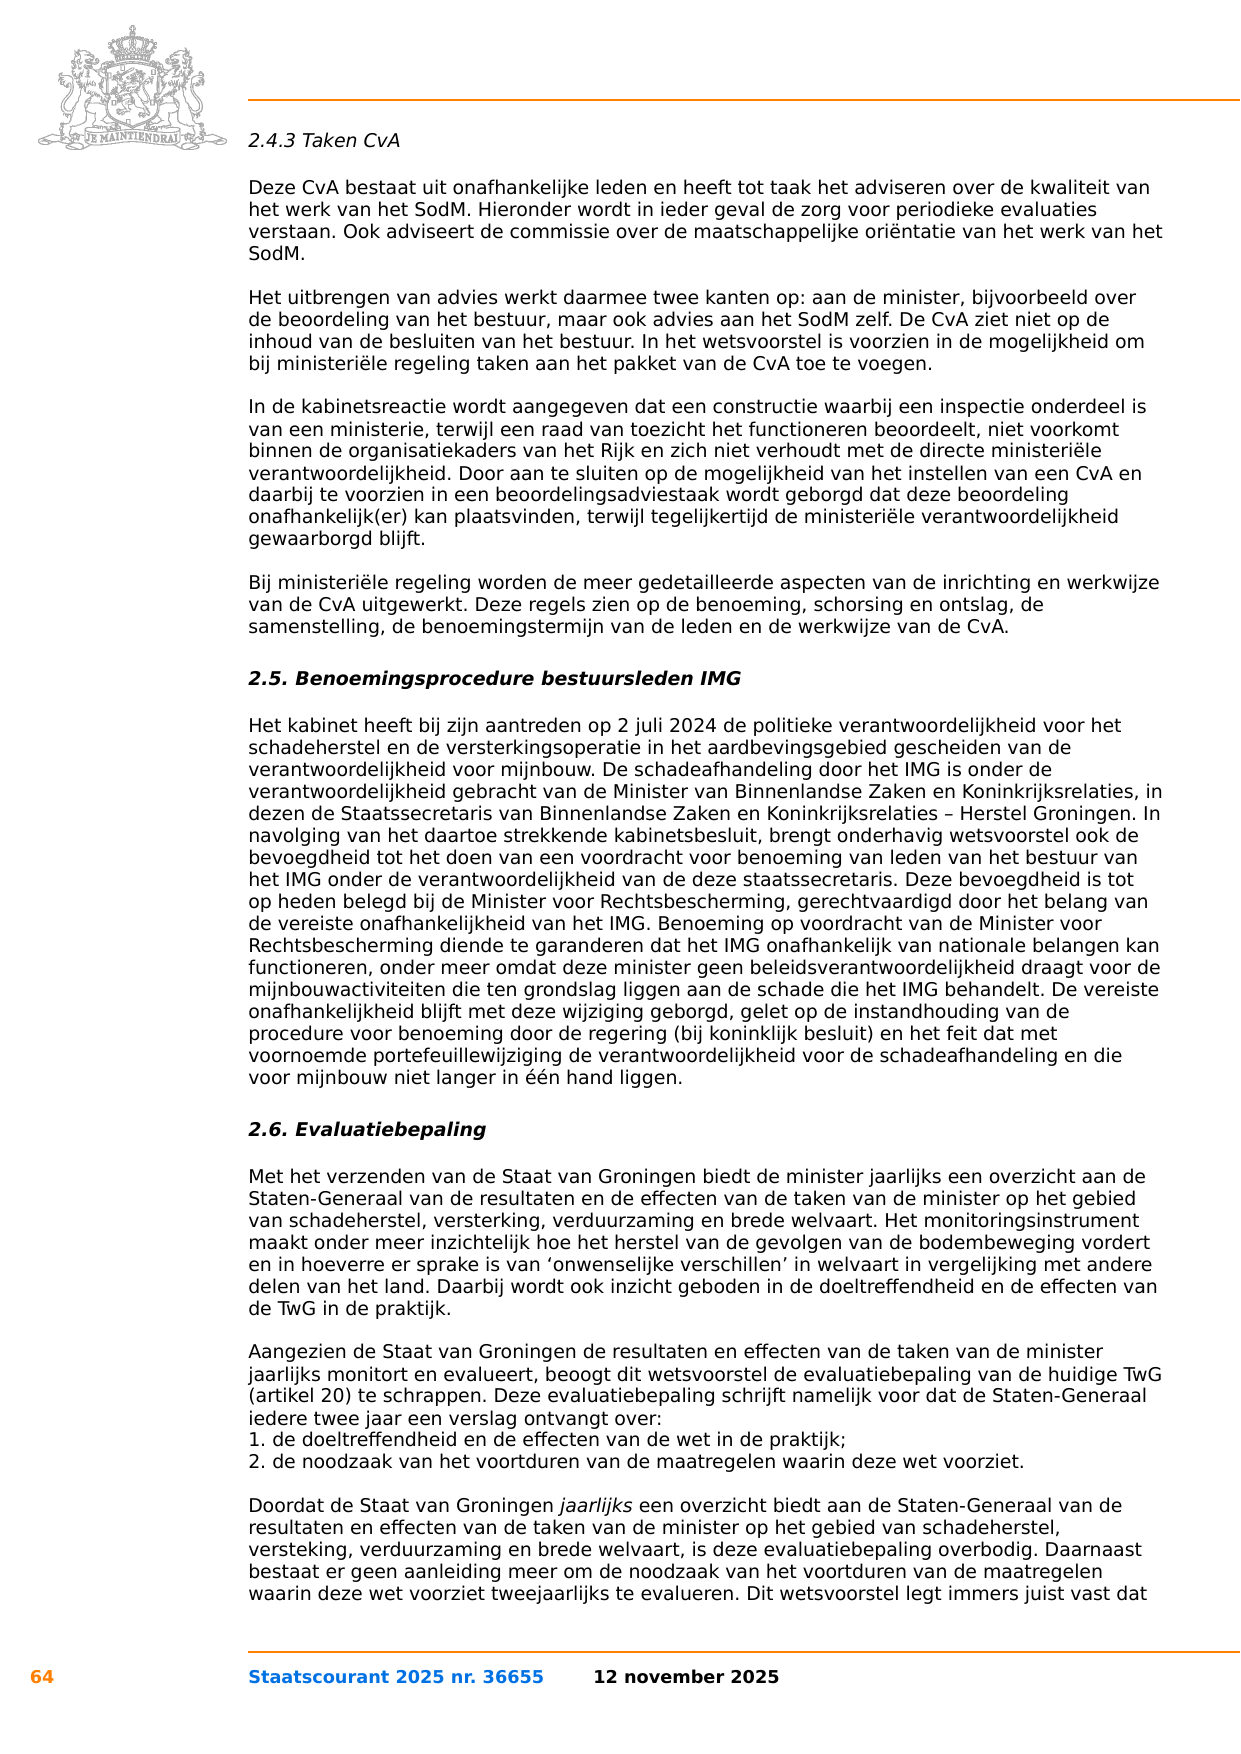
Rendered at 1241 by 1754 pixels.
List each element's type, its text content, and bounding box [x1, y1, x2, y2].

text Aangezien de Staat van Groningen de resultaten en effecten van de taken van de minister jaarlijks monitort en evalueert, beoogt dit wetsvoorstel de evaluatiebepaling van de huidige TwG (artikel 20) te schrappen. Deze evaluatiebepaling schrijft namelijk voor dat de Staten-Generaal iedere twee jaar een verslag ontvangt over: [248, 1341, 1163, 1429]
text Met het verzenden van de Staat van Groningen biedt de minister jaarlijks een overzicht aan de Staten-Generaal van de resultaten en de effecten van de taken van de minister op het gebied van schadeherstel, versterking, verduurzaming en brede welvaart. Het monitoringsinstrument maakt onder meer inzichtelijk hoe het herstel van de gevolgen van de bodembeweging vordert en in hoeverre er sprake is van ‘onwenselijke verschillen’ in welvaart in vergelijking met andere delen van het land. Daarbij wordt ook inzicht geboden in de doeltreffendheid en de effecten van de TwG in de praktijk. [248, 1166, 1163, 1319]
text In de kabinetsreactie wordt aangegeven dat een constructie waarbij een inspectie onderdeel is van een ministerie, terwijl een raad van toezicht het functioneren beoordeelt, niet voorkomt binnen de organisatiekaders van het Rijk en zich niet verhoudt met de directe ministeriële verantwoordelijkheid. Door aan te sluiten op de mogelijkheid van het instellen van een CvA en daarbij te voorzien in een beoordelingsadviestaak wordt geborgd dat deze beoordeling onafhankelijk(er) kan plaatsvinden, terwijl tegelijkertijd de ministeriële verantwoordelijkheid gewaarborgd blijft. [248, 396, 1163, 550]
text Doordat de Staat van Groningen jaarlijks een overzicht biedt aan de Staten-Generaal van de resultaten en effecten van de taken van de minister op het gebied van schadeherstel, versteking, verduurzaming en brede welvaart, is deze evaluatiebepaling overbodig. Daarnaast bestaat er geen aanleiding meer om de noodzaak van het voortduren van de maatregelen waarin deze wet voorziet tweejaarlijks te evalueren. Dit wetsvoorstel legt immers juist vast dat [248, 1495, 1163, 1605]
subtitle 2.5. Benoemingsprocedure bestuursleden IMG [248, 668, 1163, 690]
subtitle 2.4.3 Taken CvA [248, 130, 1163, 152]
subtitle 2.6. Evaluatiebepaling [248, 1119, 1163, 1141]
text 1. de doeltreffendheid en de effecten van de wet in de praktijk; [248, 1429, 1163, 1451]
text Het uitbrengen van advies werkt daarmee twee kanten op: aan de minister, bijvoorbeeld over de beoordeling van het bestuur, maar ook advies aan het SodM zelf. De CvA ziet niet op de inhoud van de besluiten van het bestuur. In het wetsvoorstel is voorzien in de mogelijkheid om bij ministeriële regeling taken aan het pakket van de CvA toe te voegen. [248, 287, 1163, 374]
text Bij ministeriële regeling worden de meer gedetailleerde aspecten van de inrichting en werkwijze van de CvA uitgewerkt. Deze regels zien op de benoeming, schorsing en ontslag, de samenstelling, de benoemingstermijn van de leden en de werkwijze van de CvA. [248, 572, 1163, 638]
picture [38, 25, 227, 150]
text Het kabinet heeft bij zijn aantreden op 2 juli 2024 de politieke verantwoordelijkheid voor het schadeherstel en de versterkingsoperatie in het aardbevingsgebied gescheiden van de verantwoordelijkheid voor mijnbouw. De schadeafhandeling door het IMG is onder de verantwoordelijkheid gebracht van de Minister van Binnenlandse Zaken en Koninkrijksrelaties, in dezen de Staatssecretaris van Binnenlandse Zaken en Koninkrijksrelaties – Herstel Groningen. In navolging van het daartoe strekkende kabinetsbesluit, brengt onderhavig wetsvoorstel ook de bevoegdheid tot het doen van een voordracht voor benoeming van leden van het bestuur van het IMG onder de verantwoordelijkheid van de deze staatssecretaris. Deze bevoegdheid is tot op heden belegd bij de Minister voor Rechtsbescherming, gerechtvaardigd door het belang van de vereiste onafhankelijkheid van het IMG. Benoeming op voordracht van de Minister voor Rechtsbescherming diende te garanderen dat het IMG onafhankelijk van nationale belangen kan functioneren, onder meer omdat deze minister geen beleidsverantwoordelijkheid draagt voor de mijnbouwactiviteiten die ten grondslag liggen aan de schade die het IMG behandelt. De vereiste onafhankelijkheid blijft met deze wijziging geborgd, gelet op de instandhouding van de procedure voor benoeming door de regering (bij koninklijk besluit) en het feit dat met voornoemde portefeuillewijziging de verantwoordelijkheid voor de schadeafhandeling en die voor mijnbouw niet langer in één hand liggen. [248, 715, 1163, 1089]
text Deze CvA bestaat uit onafhankelijke leden en heeft tot taak het adviseren over de kwaliteit van het werk van het SodM. Hieronder wordt in ieder geval de zorg voor periodieke evaluaties verstaan. Ook adviseert de commissie over de maatschappelijke oriëntatie van het werk van het SodM. [248, 177, 1163, 265]
text 2. de noodzaak van het voortduren van de maatregelen waarin deze wet voorziet. [248, 1451, 1163, 1473]
